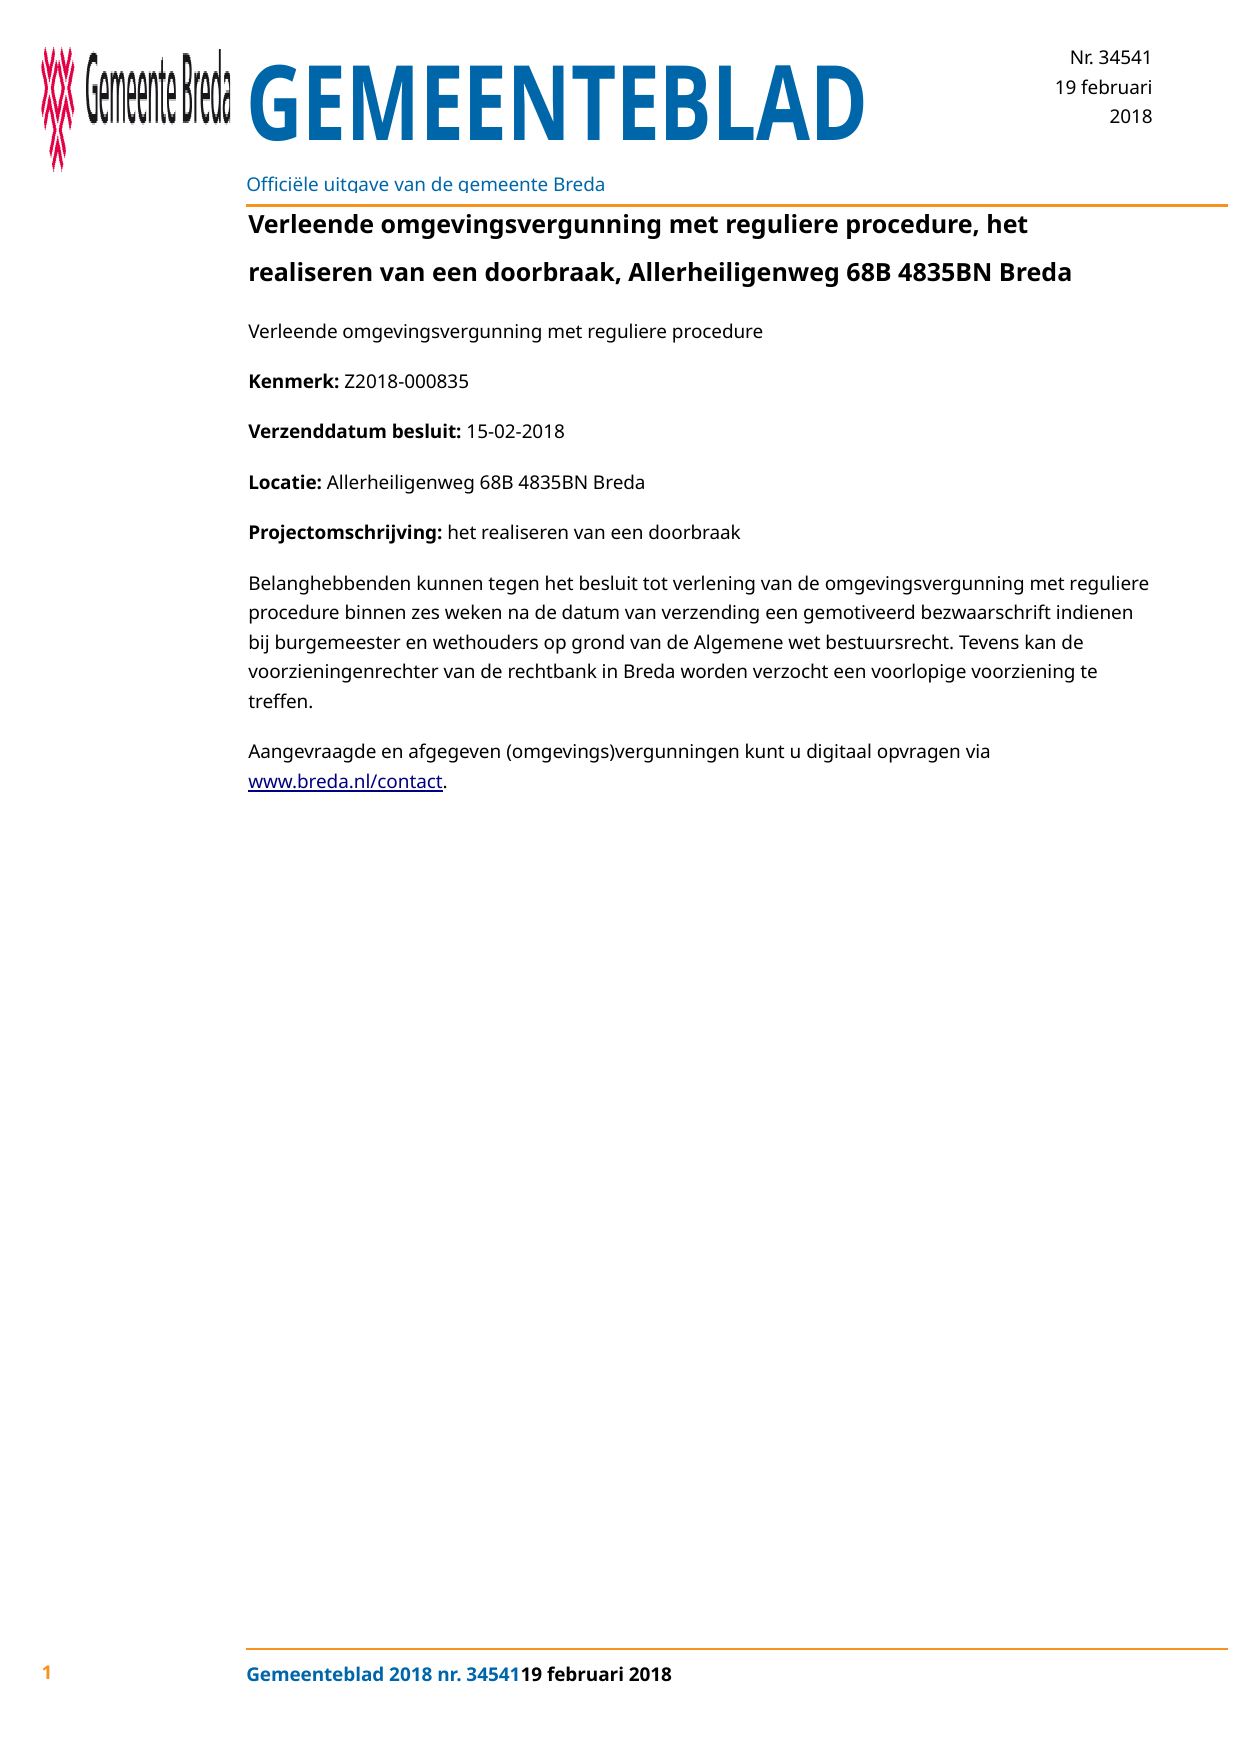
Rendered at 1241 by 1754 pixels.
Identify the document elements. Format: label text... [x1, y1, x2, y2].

text Projectomschrijving: het realiseren van een doorbraak [248, 519, 1152, 545]
text Locatie: Allerheiligenweg 68B 4835BN Breda [248, 469, 1152, 495]
text Aangevraagde en afgegeven (omgevings)vergunningen kunt u digitaal opvragen via www.breda.nl/contact. [248, 739, 1152, 794]
text Verleende omgevingsvergunning met reguliere procedure [248, 318, 1152, 344]
text Kenmerk: Z2018-000835 [248, 368, 1152, 394]
text Verzenddatum besluit: 15-02-2018 [248, 419, 1152, 444]
text Belanghebbenden kunnen tegen het besluit tot verlening van de omgevingsvergunning met reguliere procedure binnen zes weken na de datum van verzending een gemotiveerd bezwaarschrift indienen bij burgemeester en wethouders op grond van de Algemene wet bestuursrecht. Tevens kan de voorzieningenrechter van de rechtbank in Breda worden verzocht een voorlopige voorziening te treffen. [248, 570, 1152, 714]
picture [41, 47, 231, 172]
text Verleende omgevingsvergunning met reguliere procedure, het realiseren van een doorbraak, Allerheiligenweg 68B 4835BN Breda [248, 207, 1152, 288]
